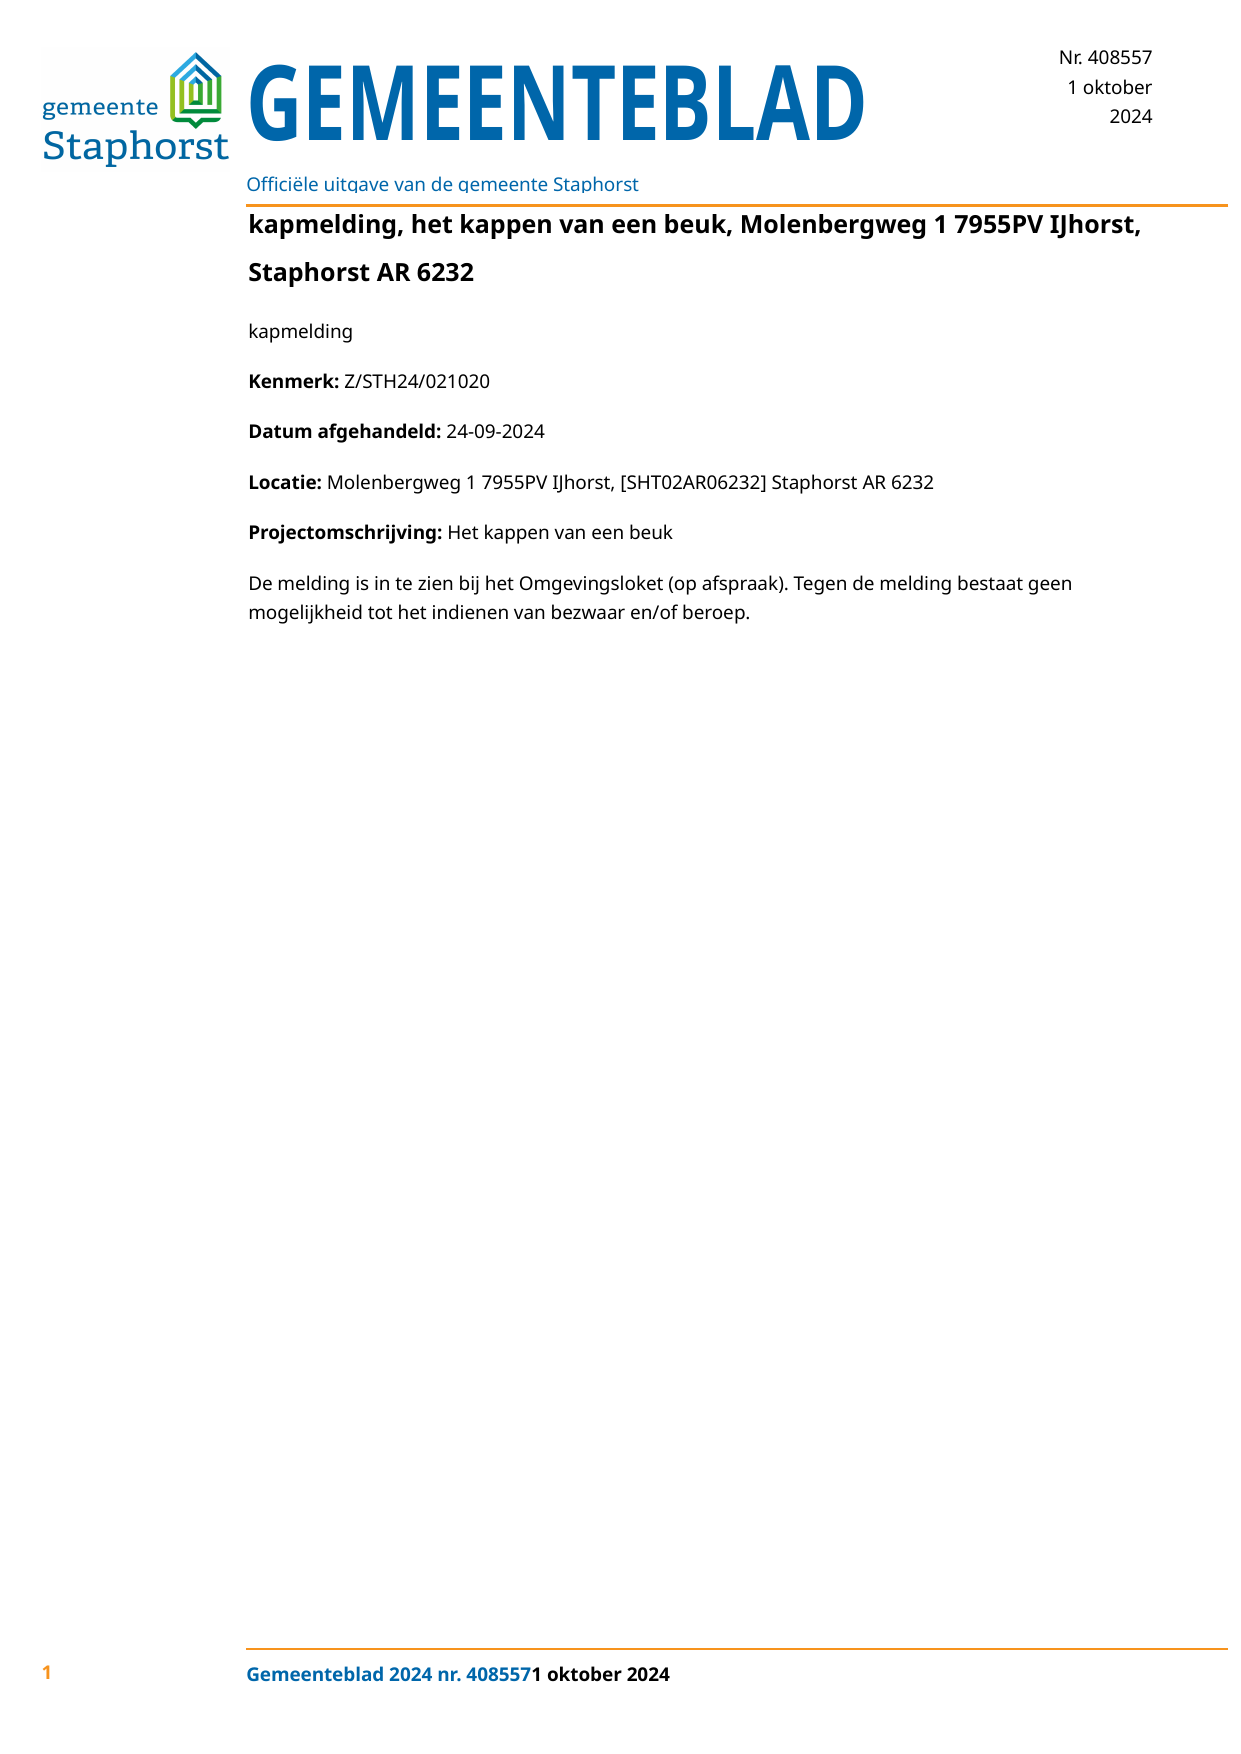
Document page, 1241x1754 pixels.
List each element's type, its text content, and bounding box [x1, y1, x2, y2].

text kapmelding, het kappen van een beuk, Molenbergweg 1 7955PV IJhorst, Staphorst AR 6232 [248, 207, 1152, 288]
text De melding is in te zien bij het Omgevingsloket (op afspraak). Tegen de melding bestaat geen mogelijkheid tot het indienen van bezwaar en/of beroep. [248, 570, 1152, 625]
picture [41, 47, 231, 172]
text Kenmerk: Z/STH24/021020 [248, 368, 1152, 394]
text Datum afgehandeld: 24-09-2024 [248, 419, 1152, 444]
text kapmelding [248, 318, 1152, 344]
text Locatie: Molenbergweg 1 7955PV IJhorst, [SHT02AR06232] Staphorst AR 6232 [248, 469, 1152, 495]
text Projectomschrijving: Het kappen van een beuk [248, 519, 1152, 545]
